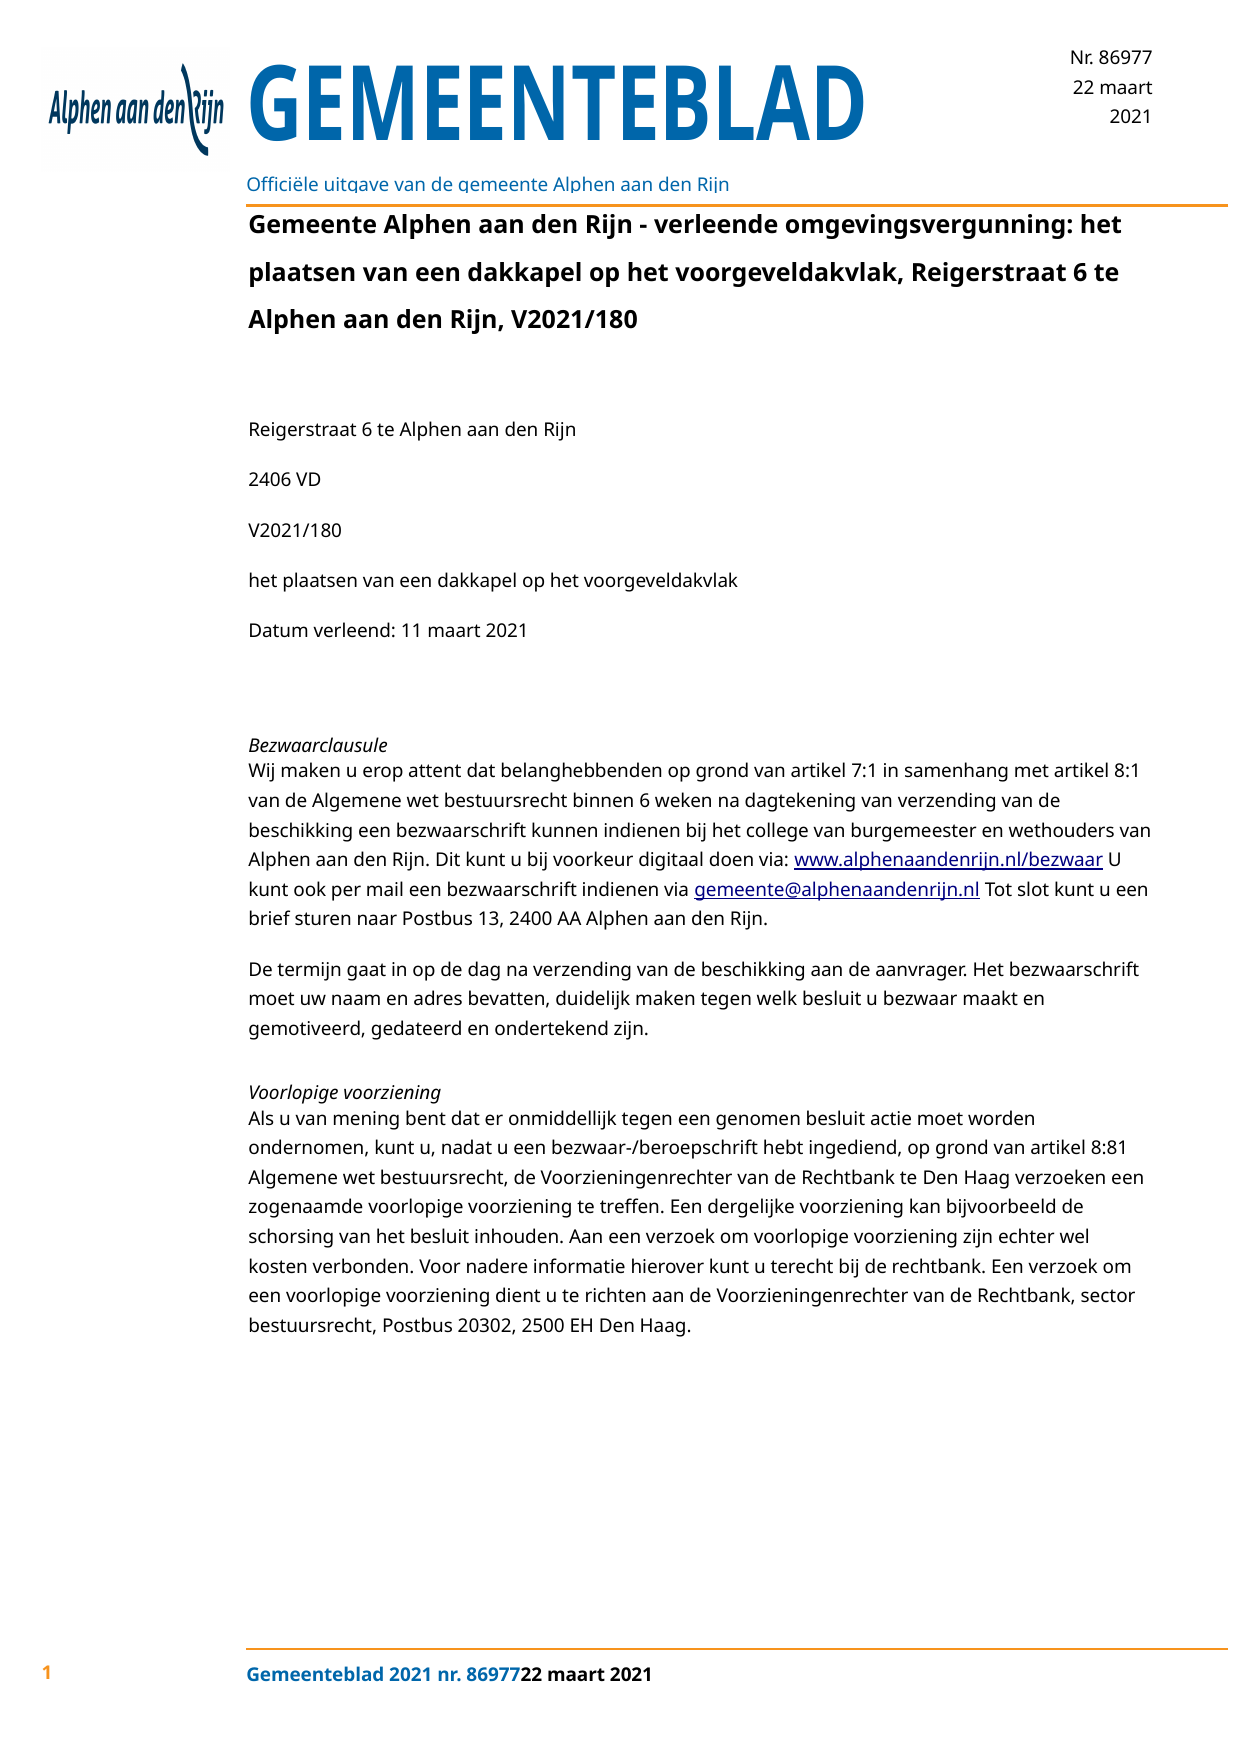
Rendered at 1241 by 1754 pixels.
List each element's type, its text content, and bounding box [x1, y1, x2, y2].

picture [41, 47, 231, 172]
text 2406 VD [248, 466, 1152, 492]
text V2021/180 [248, 517, 1152, 542]
text het plaatsen van een dakkapel op het voorgeveldakvlak [248, 567, 1152, 593]
text Datum verleend: 11 maart 2021 [248, 618, 1152, 643]
text Gemeente Alphen aan den Rijn - verleende omgevingsvergunning: het plaatsen van een dakkapel op het voorgeveldakvlak, Reigerstraat 6 te Alphen aan den Rijn, V2021/180 [248, 207, 1152, 336]
text De termijn gaat in op de dag na verzending van de beschikking aan de aanvrager. Het bezwaarschrift moet uw naam en adres bevatten, duidelijk maken tegen welk besluit u bezwaar maakt en gemotiveerd, gedateerd en ondertekend zijn. [248, 956, 1152, 1041]
text Bezwaarclausule [248, 732, 1152, 758]
text Voorlopige voorziening [248, 1079, 1152, 1105]
text Als u van mening bent dat er onmiddellijk tegen een genomen besluit actie moet worden ondernomen, kunt u, nadat u een bezwaar-/beroepschrift hebt ingediend, op grond van artikel 8:81 Algemene wet bestuursrecht, de Voorzieningenrechter van de Rechtbank te Den Haag verzoeken een zogenaamde voorlopige voorziening te treffen. Een dergelijke voorziening kan bijvoorbeeld de schorsing van het besluit inhouden. Aan een verzoek om voorlopige voorziening zijn echter wel kosten verbonden. Voor nadere informatie hierover kunt u terecht bij de rechtbank. Een verzoek om een voorlopige voorziening dient u te richten aan de Voorzieningenrechter van de Rechtbank, sector bestuursrecht, Postbus 20302, 2500 EH Den Haag. [248, 1105, 1152, 1338]
text Wij maken u erop attent dat belanghebbenden op grond van artikel 7:1 in samenhang met artikel 8:1 van de Algemene wet bestuursrecht binnen 6 weken na dagtekening van verzending van de beschikking een bezwaarschrift kunnen indienen bij het college van burgemeester en wethouders van Alphen aan den Rijn. Dit kunt u bij voorkeur digitaal doen via: www.alphenaandenrijn.nl/bezwaar U kunt ook per mail een bezwaarschrift indienen via gemeente@alphenaandenrijn.nl Tot slot kunt u een brief sturen naar Postbus 13, 2400 AA Alphen aan den Rijn. [248, 758, 1152, 931]
text Reigerstraat 6 te Alphen aan den Rijn [248, 416, 1152, 442]
